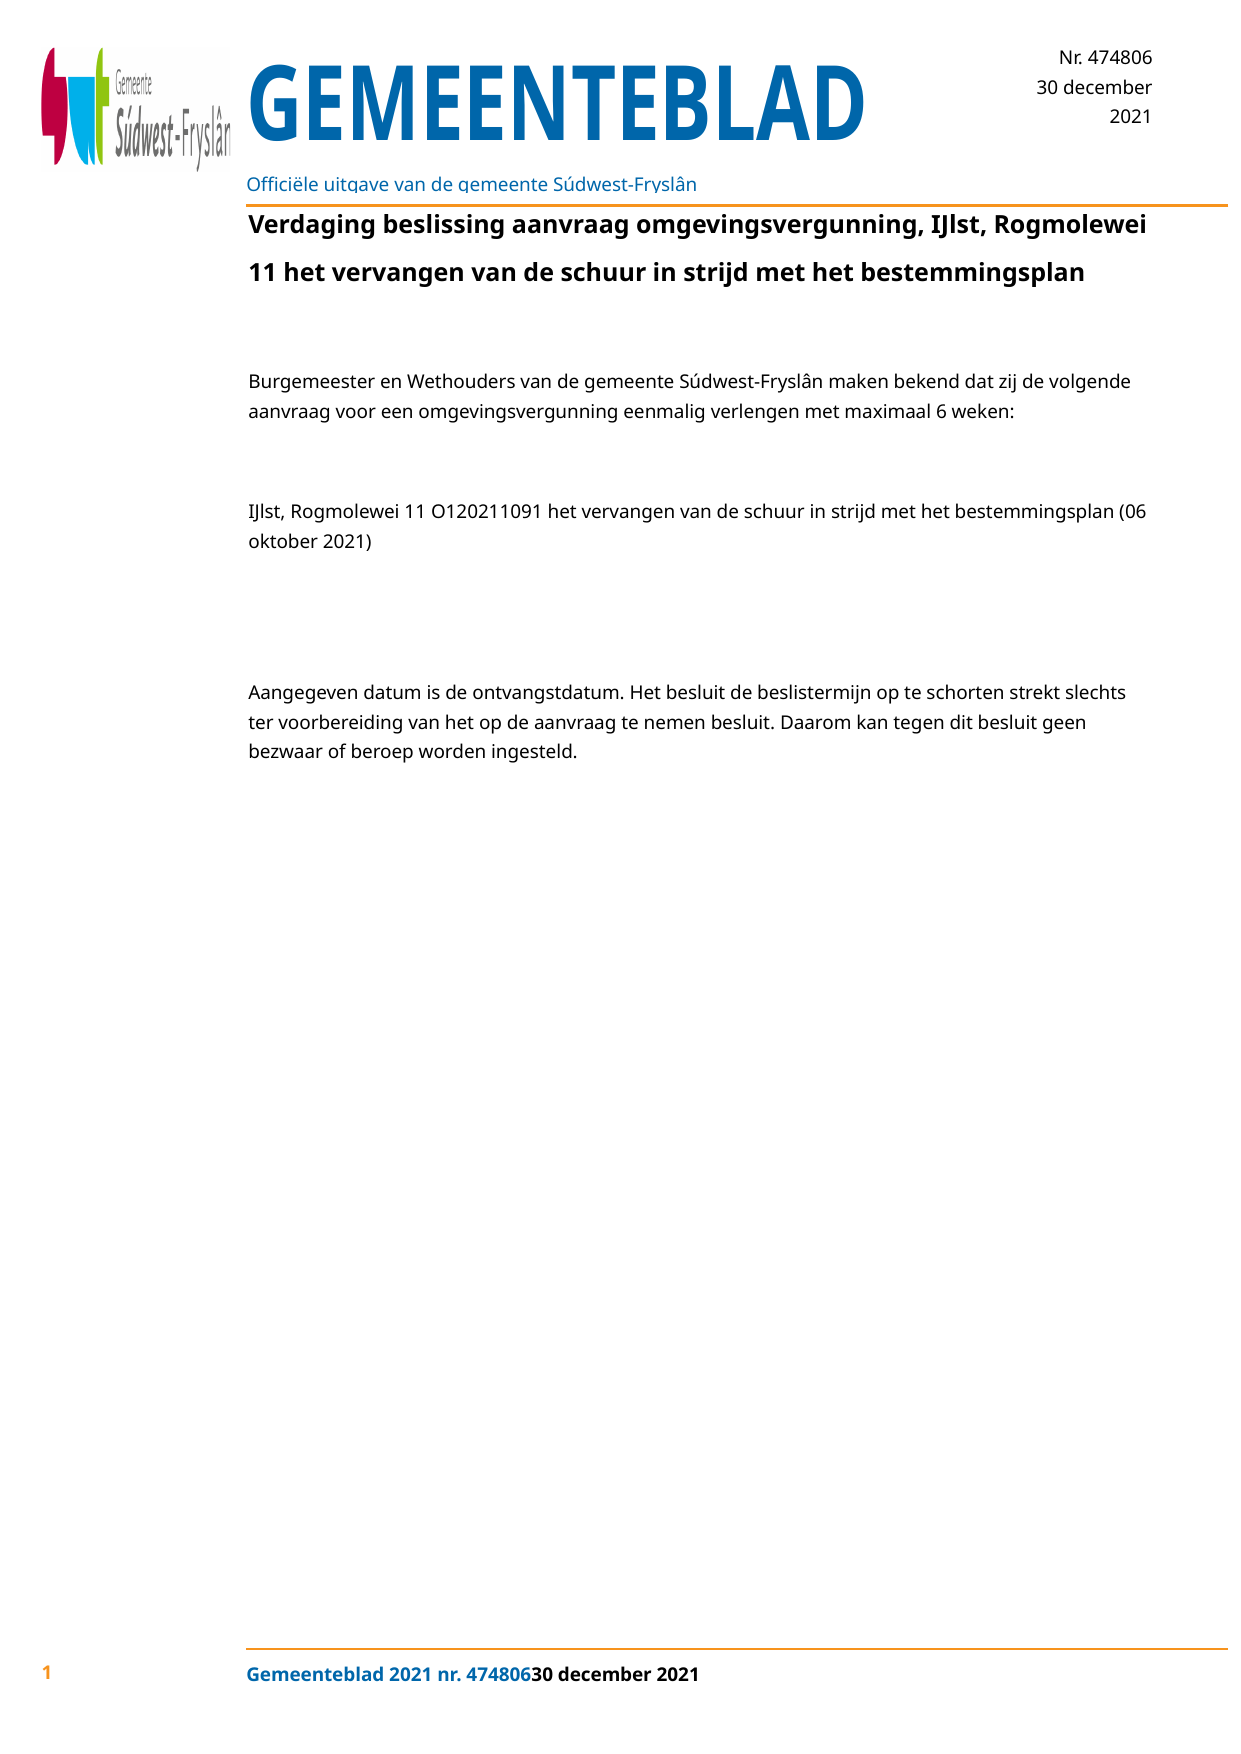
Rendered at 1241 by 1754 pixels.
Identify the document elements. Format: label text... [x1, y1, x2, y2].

text Aangegeven datum is de ontvangstdatum. Het besluit de beslistermijn op te schorten strekt slechts ter voorbereiding van het op de aanvraag te nemen besluit. Daarom kan tegen dit besluit geen bezwaar of beroep worden ingesteld. [248, 679, 1152, 764]
text IJlst, Rogmolewei 11 O120211091 het vervangen van de schuur in strijd met het bestemmingsplan (06 oktober 2021) [248, 499, 1152, 554]
text Verdaging beslissing aanvraag omgevingsvergunning, IJlst, Rogmolewei 11 het vervangen van de schuur in strijd met het bestemmingsplan [248, 207, 1152, 288]
picture [41, 47, 231, 172]
text Burgemeester en Wethouders van de gemeente Súdwest-Fryslân maken bekend dat zij de volgende aanvraag voor een omgevingsvergunning eenmalig verlengen met maximaal 6 weken: [248, 368, 1152, 424]
